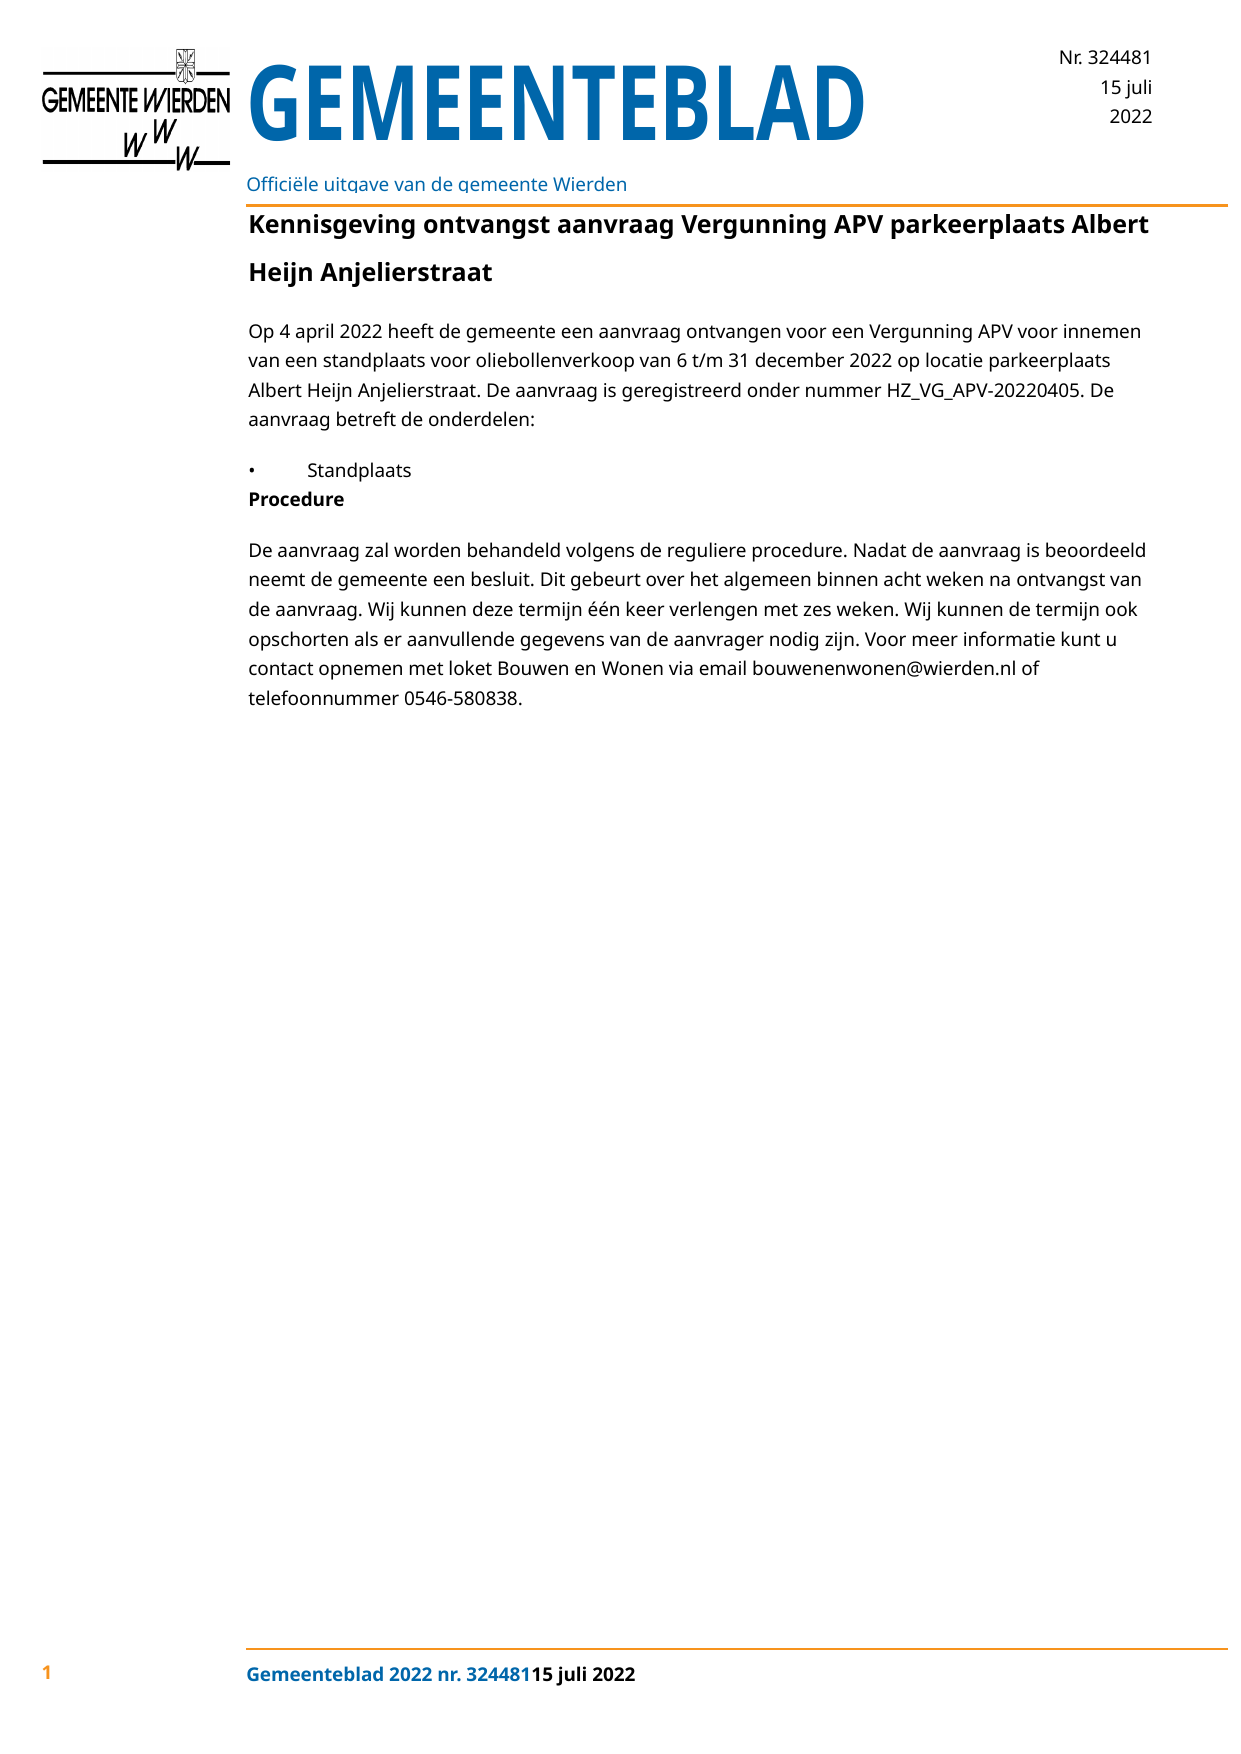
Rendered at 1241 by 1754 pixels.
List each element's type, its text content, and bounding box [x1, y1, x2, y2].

text Op 4 april 2022 heeft de gemeente een aanvraag ontvangen voor een Vergunning APV voor innemen van een standplaats voor oliebollenverkoop van 6 t/m 31 december 2022 op locatie parkeerplaats Albert Heijn Anjelierstraat. De aanvraag is geregistreerd onder nummer HZ_VG_APV-20220405. De aanvraag betreft de onderdelen: [248, 318, 1152, 432]
text Procedure [248, 487, 1152, 512]
text De aanvraag zal worden behandeld volgens de reguliere procedure. Nadat de aanvraag is beoordeeld neemt de gemeente een besluit. Dit gebeurt over het algemeen binnen acht weken na ontvangst van de aanvraag. Wij kunnen deze termijn één keer verlengen met zes weken. Wij kunnen de termijn ook opschorten als er aanvullende gegevens van de aanvrager nodig zijn. Voor meer informatie kunt u contact opnemen met loket Bouwen en Wonen via email bouwenenwonen@wierden.nl of telefoonnummer 0546-580838. [248, 537, 1152, 711]
text Kennisgeving ontvangst aanvraag Vergunning APV parkeerplaats Albert Heijn Anjelierstraat [248, 207, 1152, 288]
picture [41, 47, 231, 172]
list Standplaats [248, 457, 1152, 483]
